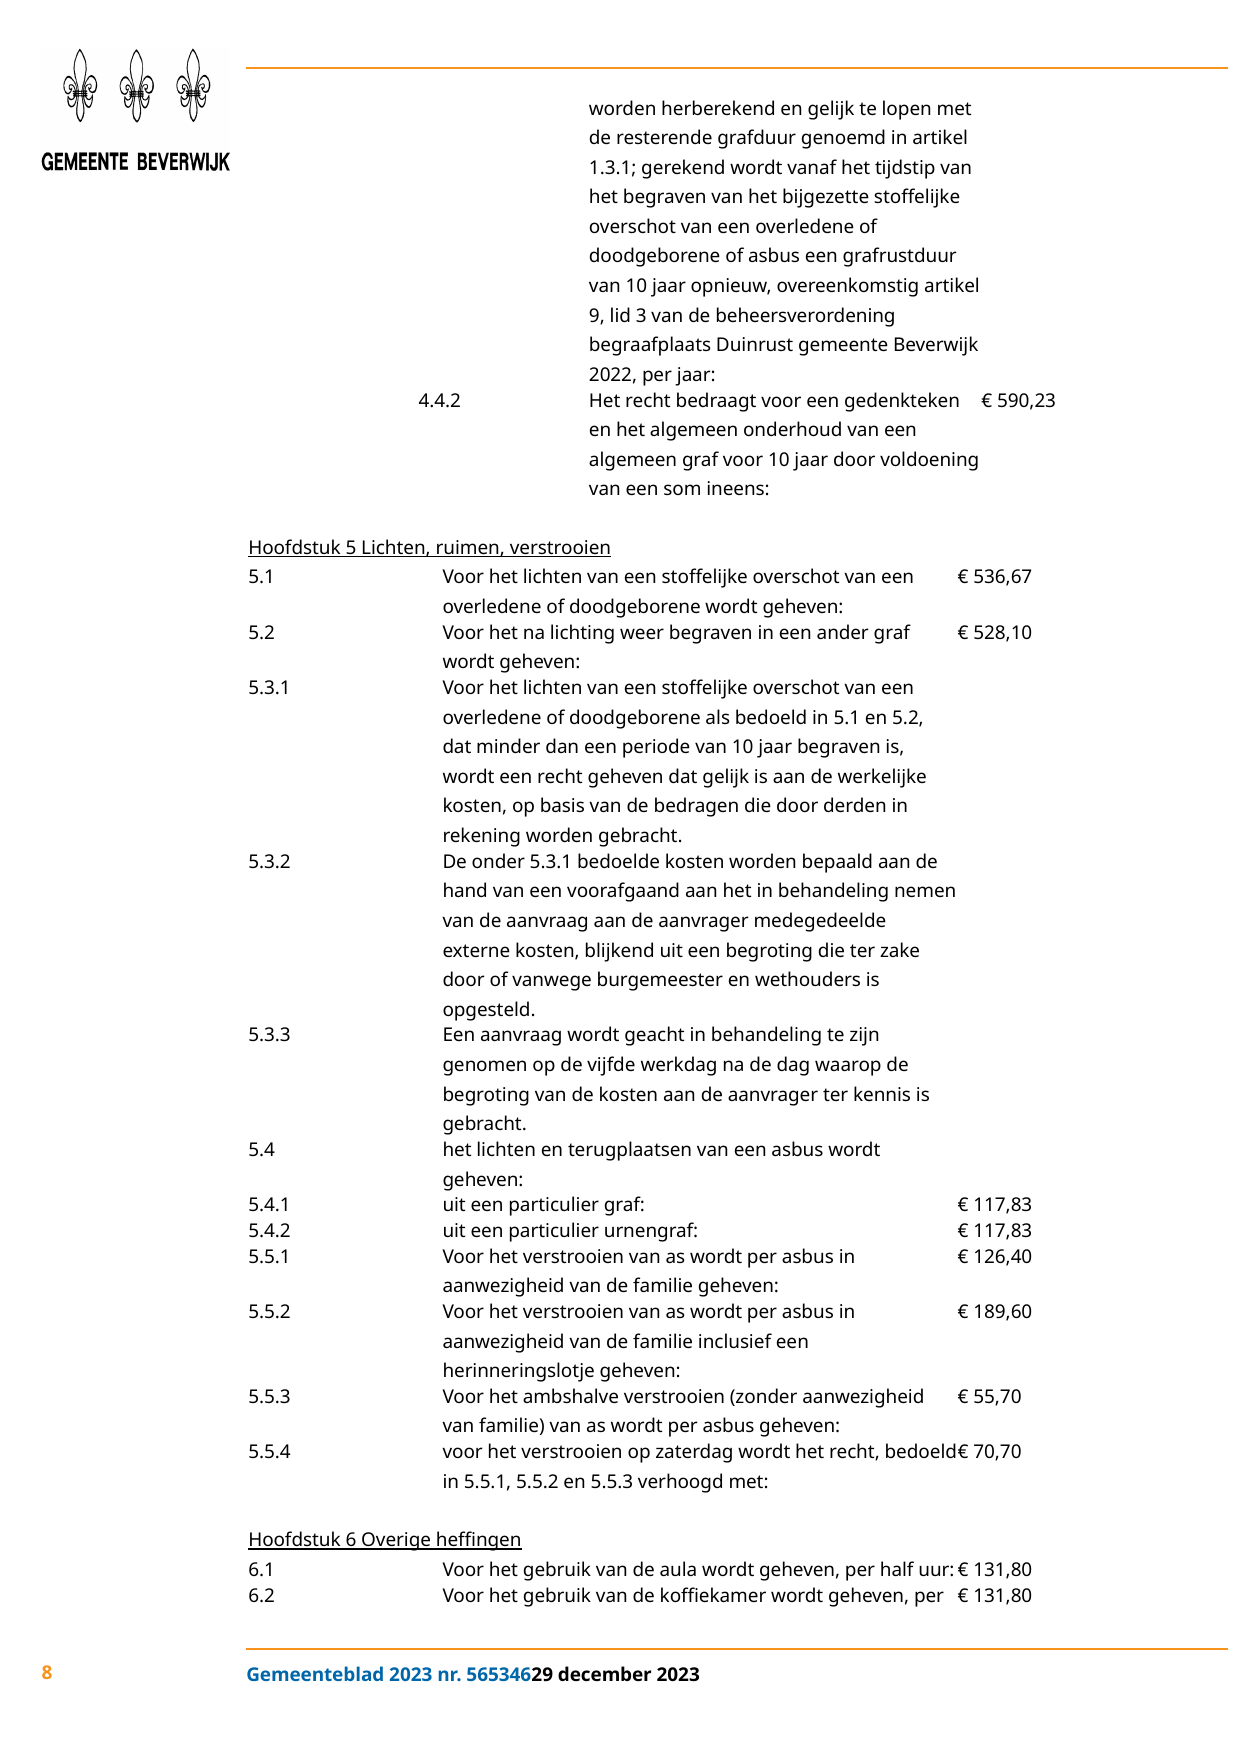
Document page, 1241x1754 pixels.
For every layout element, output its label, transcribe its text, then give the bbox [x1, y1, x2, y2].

table_cell € 117,83 [958, 1191, 1152, 1217]
table_cell 5.2 [248, 619, 442, 674]
table_cell 5.5.2 [248, 1298, 442, 1383]
table_cell 5.3.2 [248, 848, 442, 1022]
text Hoofdstuk 5 Lichten, ruimen, verstrooien [248, 534, 1152, 560]
table_cell [248, 387, 418, 501]
table_header € 536,67 [958, 564, 1152, 619]
table_cell uit een particulier graf: [442, 1191, 957, 1217]
table_cell het lichten en terugplaatsen van een asbus wordt geheven: [442, 1136, 957, 1191]
table_cell € 117,83 [958, 1217, 1152, 1243]
table_cell 5.4.2 [248, 1217, 442, 1243]
table_header Voor het lichten van een stoffelijke overschot van een overledene of doodgeborene wordt geheven: [442, 564, 957, 619]
table_header € 131,80 [958, 1556, 1152, 1582]
table_cell 6.2 [248, 1582, 442, 1608]
table_cell 5.5.3 [248, 1383, 442, 1438]
table_cell Voor het verstrooien van as wordt per asbus in aanwezigheid van de familie geheven: [442, 1243, 957, 1298]
table_cell De onder 5.3.1 bedoelde kosten worden bepaald aan de hand van een voorafgaand aan het in behandeling nemen van de aanvraag aan de aanvrager medegedeelde externe kosten, blijkend uit een begroting die ter zake door of vanwege burgemeester en wethouders is opgesteld. [442, 848, 957, 1022]
table_cell 5.5.1 [248, 1243, 442, 1298]
table_cell € 70,70 [958, 1439, 1152, 1494]
table_header Voor het gebruik van de aula wordt geheven, per half uur: [442, 1556, 957, 1582]
table_cell Voor het lichten van een stoffelijke overschot van een overledene of doodgeborene als bedoeld in 5.1 en 5.2, dat minder dan een periode van 10 jaar begraven is, wordt een recht geheven dat gelijk is aan de werkelijke kosten, op basis van de bedragen die door derden in rekening worden gebracht. [442, 674, 957, 848]
table_cell € 189,60 [958, 1298, 1152, 1383]
table_cell uit een particulier urnengraf: [442, 1217, 957, 1243]
picture [41, 47, 231, 172]
table_cell Voor het na lichting weer begraven in een ander graf wordt geheven: [442, 619, 957, 674]
table_cell [958, 1022, 1152, 1136]
table_cell 5.3.3 [248, 1022, 442, 1136]
table_cell 5.4.1 [248, 1191, 442, 1217]
table_cell € 590,23 [981, 387, 1152, 501]
table_cell [958, 674, 1152, 848]
table_cell 5.4 [248, 1136, 442, 1191]
table_cell [958, 1136, 1152, 1191]
table_cell worden herberekend en gelijk te lopen met de resterende grafduur genoemd in artikel 1.3.1; gerekend wordt vanaf het tijdstip van het begraven van het bijgezette stoffelijke overschot van een overledene of doodgeborene of asbus een grafrustduur van 10 jaar opnieuw, overeenkomstig artikel 9, lid 3 van de beheersverordening begraafplaats Duinrust gemeente Beverwijk 2022, per jaar: [589, 95, 981, 387]
table_cell € 528,10 [958, 619, 1152, 674]
table_cell voor het verstrooien op zaterdag wordt het recht, bedoeld in 5.5.1, 5.5.2 en 5.5.3 verhoogd met: [442, 1439, 957, 1494]
table_cell € 131,80 [958, 1582, 1152, 1608]
table_cell € 126,40 [958, 1243, 1152, 1298]
table_cell [981, 95, 1152, 387]
table_cell Voor het verstrooien van as wordt per asbus in aanwezigheid van de familie inclusief een herinneringslotje geheven: [442, 1298, 957, 1383]
table_header 6.1 [248, 1556, 442, 1582]
table_cell Voor het gebruik van de koffiekamer wordt geheven, per [442, 1582, 957, 1608]
table_cell 4.4.2 [418, 387, 589, 501]
table_cell Het recht bedraagt voor een gedenkteken en het algemeen onderhoud van een algemeen graf voor 10 jaar door voldoening van een som ineens: [589, 387, 981, 501]
table_header 5.1 [248, 564, 442, 619]
text Hoofdstuk 6 Overige heffingen [248, 1527, 1152, 1552]
table_cell [958, 848, 1152, 1022]
table_cell Een aanvraag wordt geacht in behandeling te zijn genomen op de vijfde werkdag na de dag waarop de begroting van de kosten aan de aanvrager ter kennis is gebracht. [442, 1022, 957, 1136]
table_cell 5.5.4 [248, 1439, 442, 1494]
table_cell [418, 95, 589, 387]
table_cell Voor het ambshalve verstrooien (zonder aanwezigheid van familie) van as wordt per asbus geheven: [442, 1383, 957, 1438]
table_cell [248, 95, 418, 387]
table_cell 5.3.1 [248, 674, 442, 848]
table_cell € 55,70 [958, 1383, 1152, 1438]
